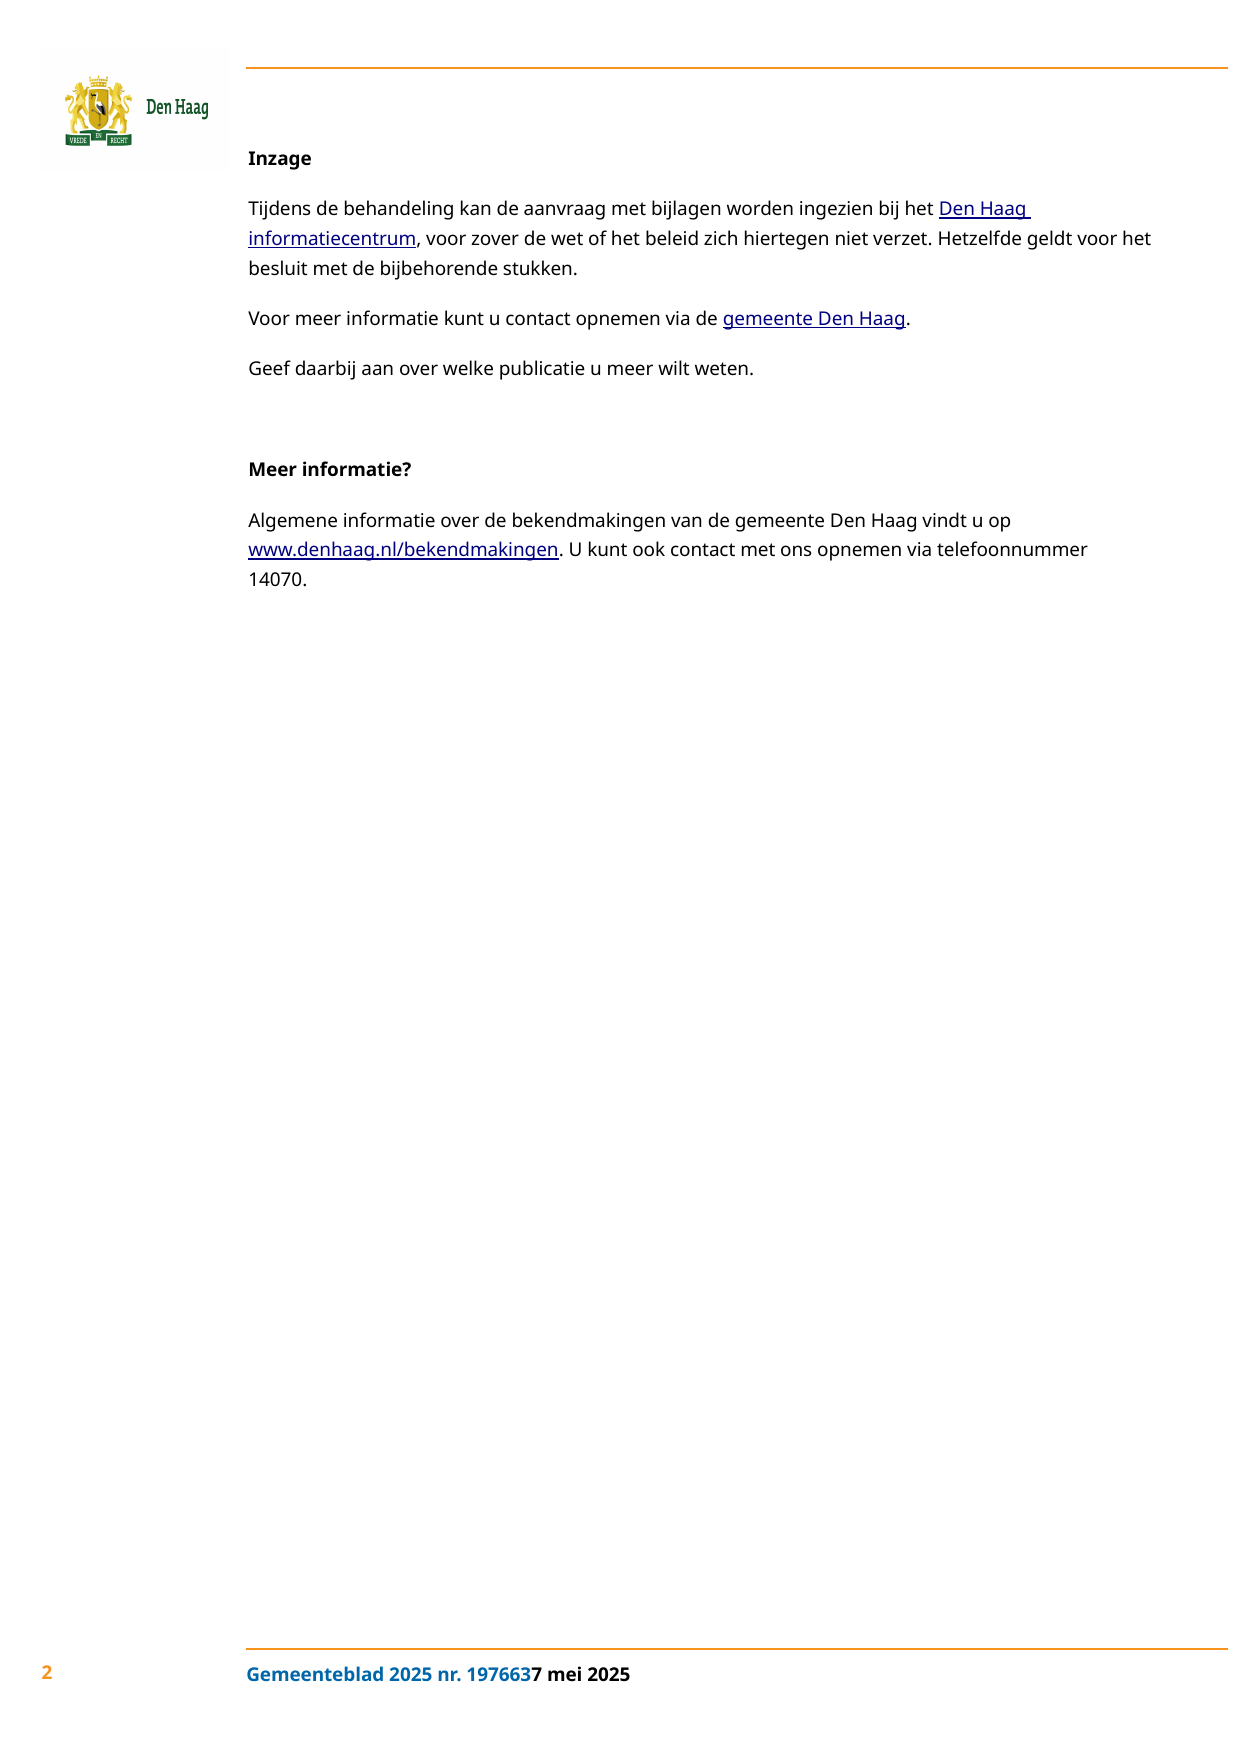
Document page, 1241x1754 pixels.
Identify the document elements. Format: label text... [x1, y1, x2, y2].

text Tijdens de behandeling kan de aanvraag met bijlagen worden ingezien bij het Den Haag informatiecentrum, voor zover de wet of het beleid zich hiertegen niet verzet. Hetzelfde geldt voor het besluit met de bijbehorende stukken. [248, 196, 1152, 281]
picture [41, 47, 231, 172]
text Inzage [248, 145, 1152, 171]
text Meer informatie? [248, 456, 1152, 482]
text Algemene informatie over de bekendmakingen van de gemeente Den Haag vindt u op www.denhaag.nl/bekendmakingen. U kunt ook contact met ons opnemen via telefoonnummer 14070. [248, 507, 1152, 592]
text Geef daarbij aan over welke publicatie u meer wilt weten. [248, 356, 1152, 381]
text Voor meer informatie kunt u contact opnemen via de gemeente Den Haag. [248, 305, 1152, 331]
